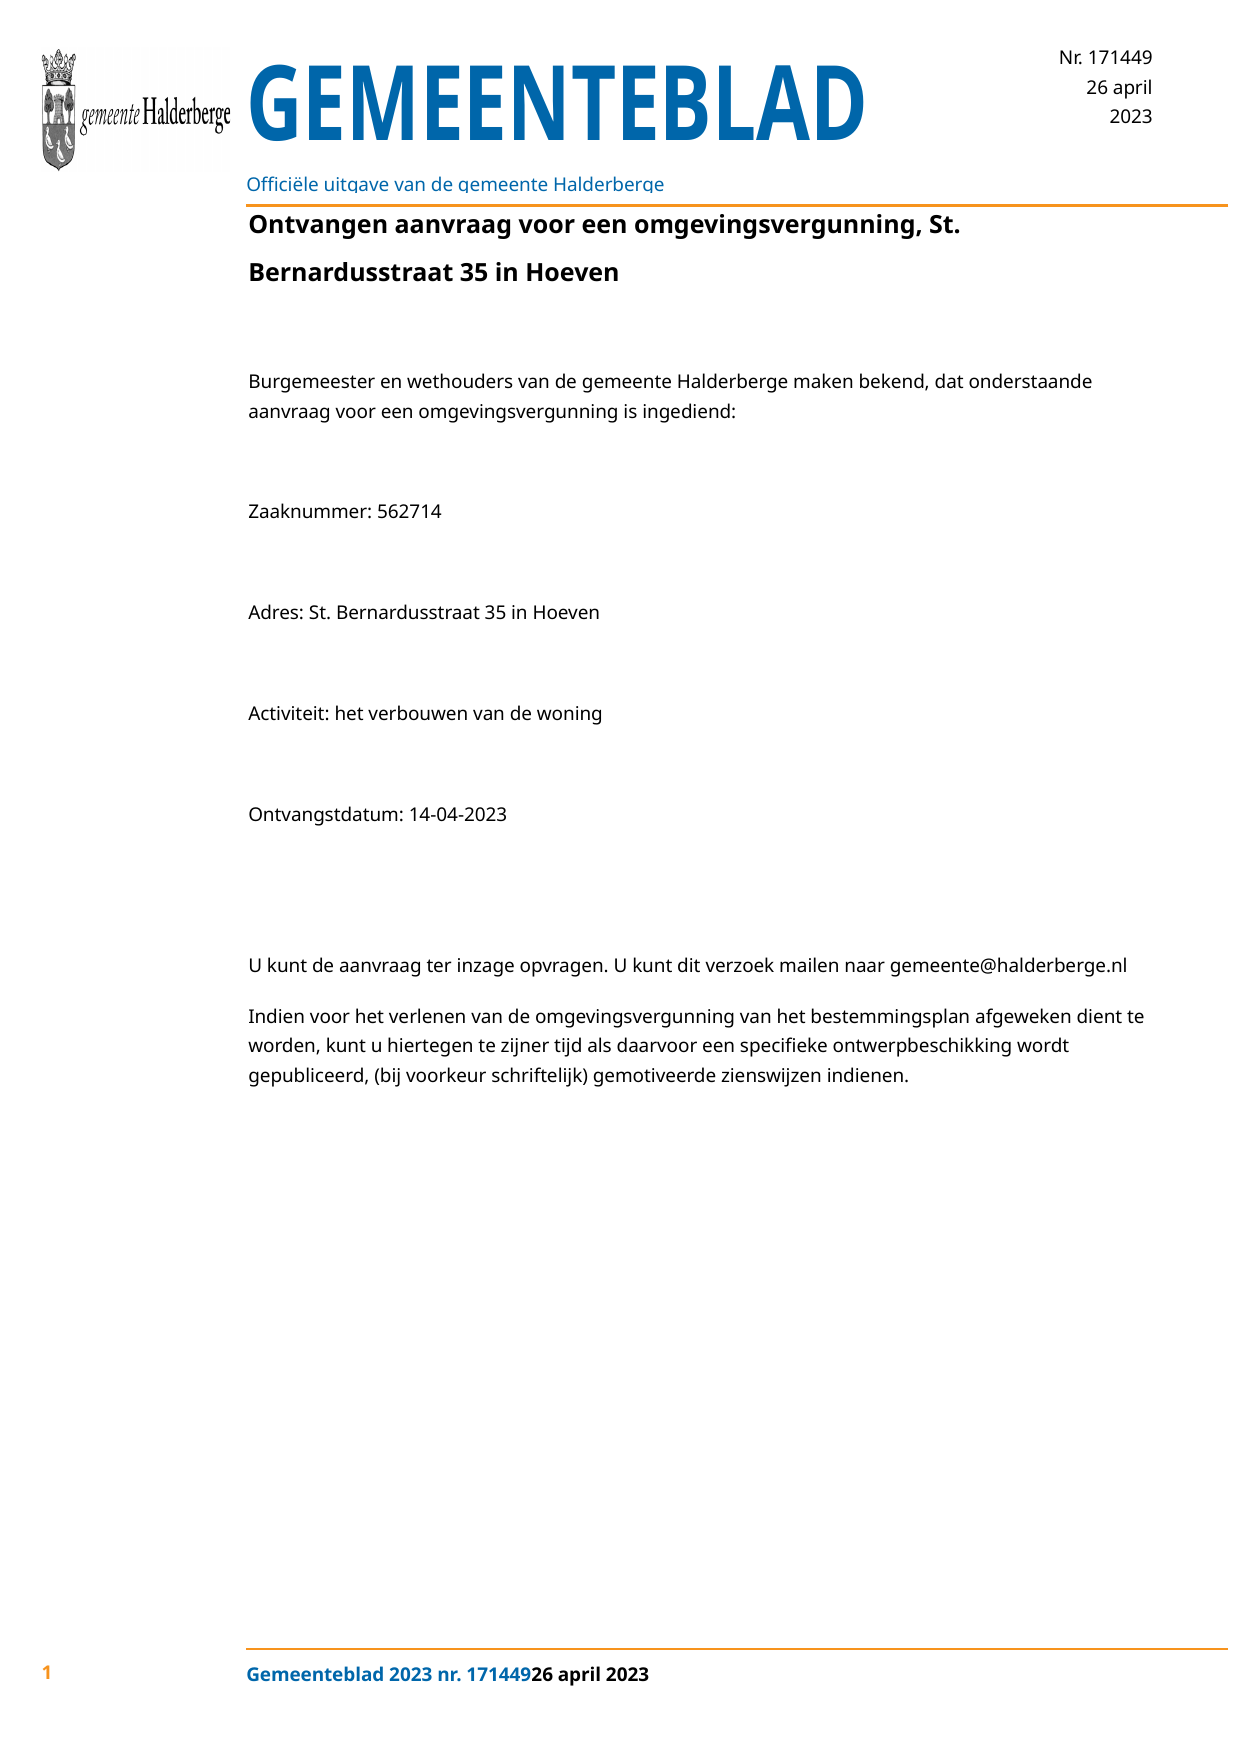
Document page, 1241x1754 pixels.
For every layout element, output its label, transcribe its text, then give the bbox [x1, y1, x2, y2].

picture [41, 47, 231, 172]
text Indien voor het verlenen van de omgevingsvergunning van het bestemmingsplan afgeweken dient te worden, kunt u hiertegen te zijner tijd als daarvoor een specifieke ontwerpbeschikking wordt gepubliceerd, (bij voorkeur schriftelijk) gemotiveerde zienswijzen indienen. [248, 1003, 1152, 1088]
text Adres: St. Bernardusstraat 35 in Hoeven [248, 599, 1152, 625]
text Ontvangen aanvraag voor een omgevingsvergunning, St. Bernardusstraat 35 in Hoeven [248, 207, 1152, 288]
text Zaaknummer: 562714 [248, 499, 1152, 524]
text Burgemeester en wethouders van de gemeente Halderberge maken bekend, dat onderstaande aanvraag voor een omgevingsvergunning is ingediend: [248, 368, 1152, 424]
text Ontvangstdatum: 14-04-2023 [248, 801, 1152, 827]
text U kunt de aanvraag ter inzage opvragen. U kunt dit verzoek mailen naar gemeente@halderberge.nl [248, 952, 1152, 978]
text Activiteit: het verbouwen van de woning [248, 700, 1152, 726]
